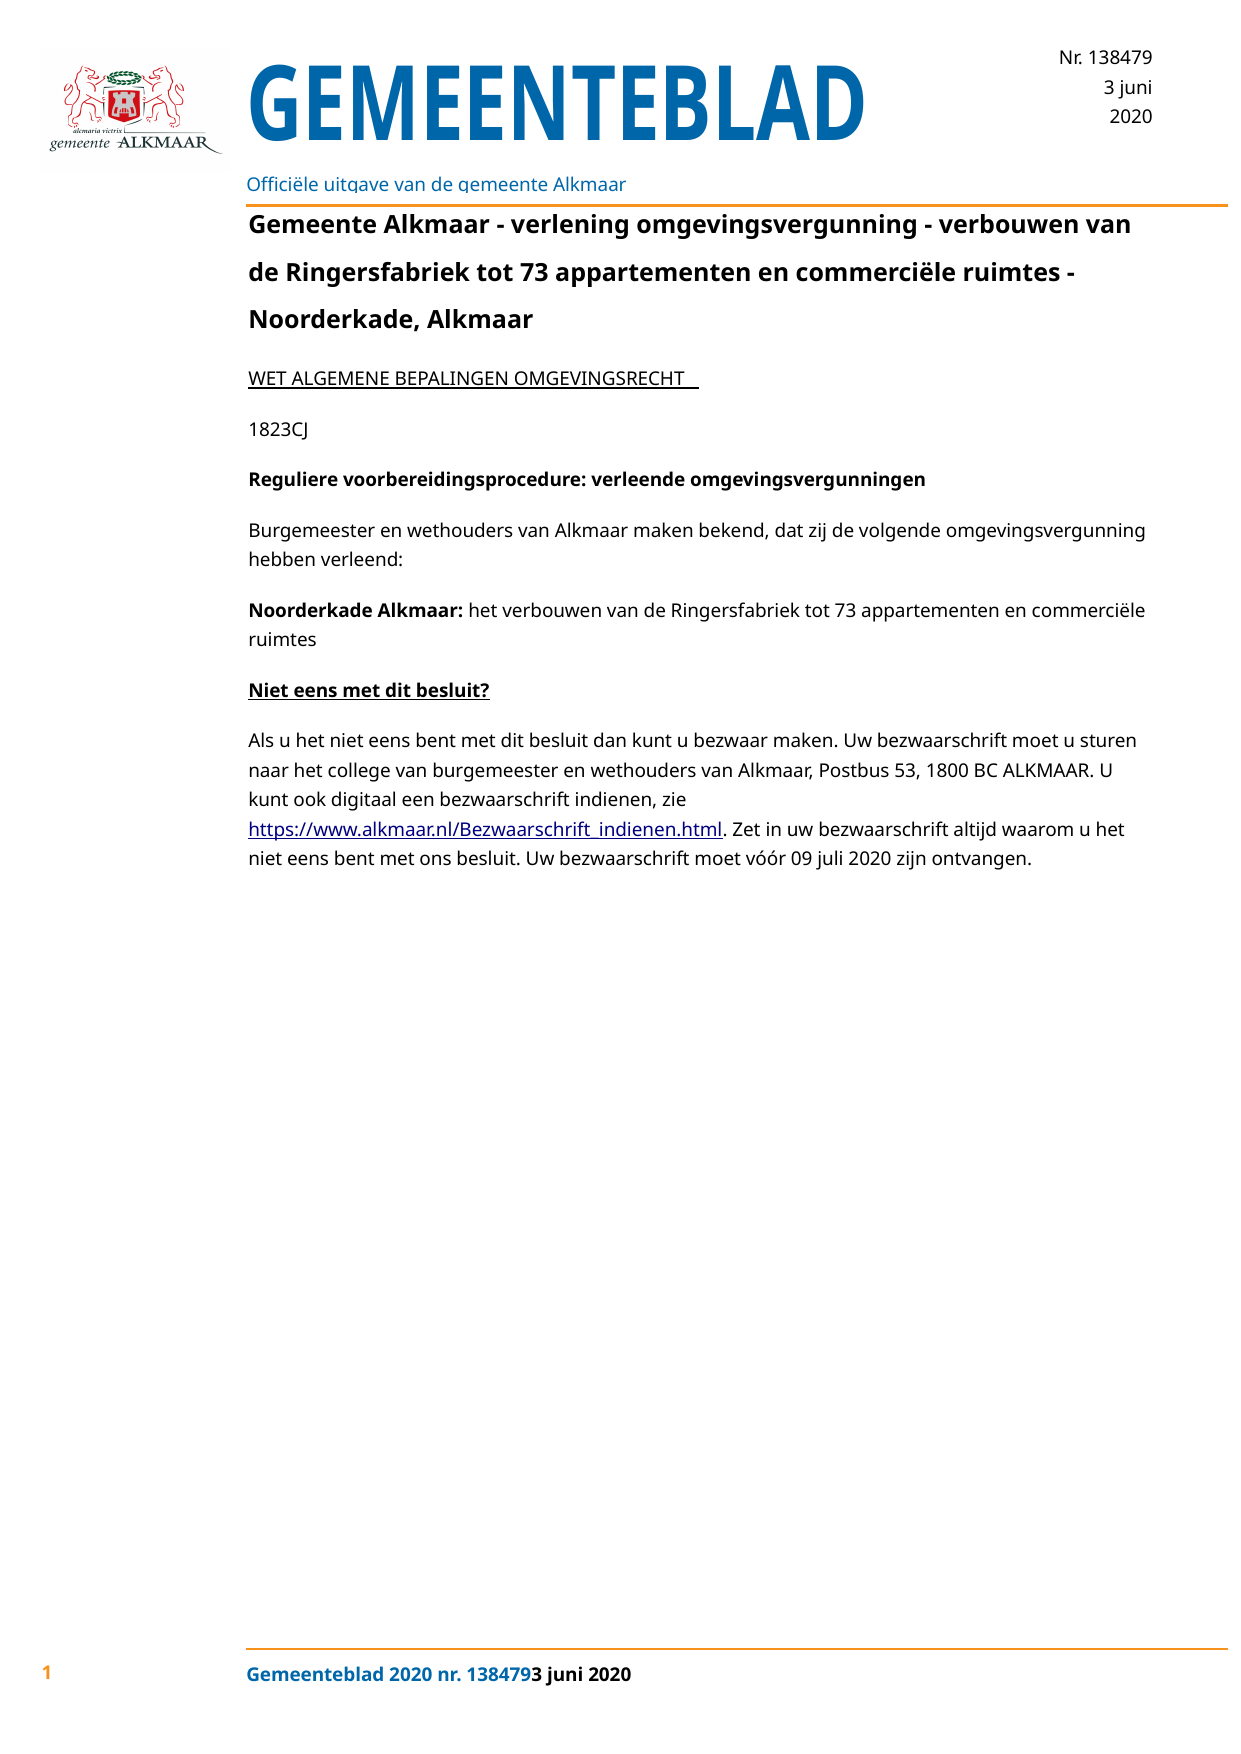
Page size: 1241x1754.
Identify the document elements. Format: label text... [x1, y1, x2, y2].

text Burgemeester en wethouders van Alkmaar maken bekend, dat zij de volgende omgevingsvergunning hebben verleend: [248, 517, 1152, 572]
text Gemeente Alkmaar - verlening omgevingsvergunning - verbouwen van de Ringersfabriek tot 73 appartementen en commerciële ruimtes - Noorderkade, Alkmaar [248, 207, 1152, 336]
text WET ALGEMENE BEPALINGEN OMGEVINGSRECHT [248, 366, 1152, 391]
text Noorderkade Alkmaar: het verbouwen van de Ringersfabriek tot 73 appartementen en commerciële ruimtes [248, 597, 1152, 652]
picture [41, 47, 231, 172]
text 1823CJ [248, 416, 1152, 442]
text Niet eens met dit besluit? [248, 677, 1152, 702]
text Als u het niet eens bent met dit besluit dan kunt u bezwaar maken. Uw bezwaarschrift moet u sturen naar het college van burgemeester en wethouders van Alkmaar, Postbus 53, 1800 BC ALKMAAR. U kunt ook digitaal een bezwaarschrift indienen, zie https://www.alkmaar.nl/Bezwaarschrift_indienen.html. Zet in uw bezwaarschrift altijd waarom u het niet eens bent met ons besluit. Uw bezwaarschrift moet vóór 09 juli 2020 zijn ontvangen. [248, 727, 1152, 871]
text Reguliere voorbereidingsprocedure: verleende omgevingsvergunningen [248, 466, 1152, 492]
